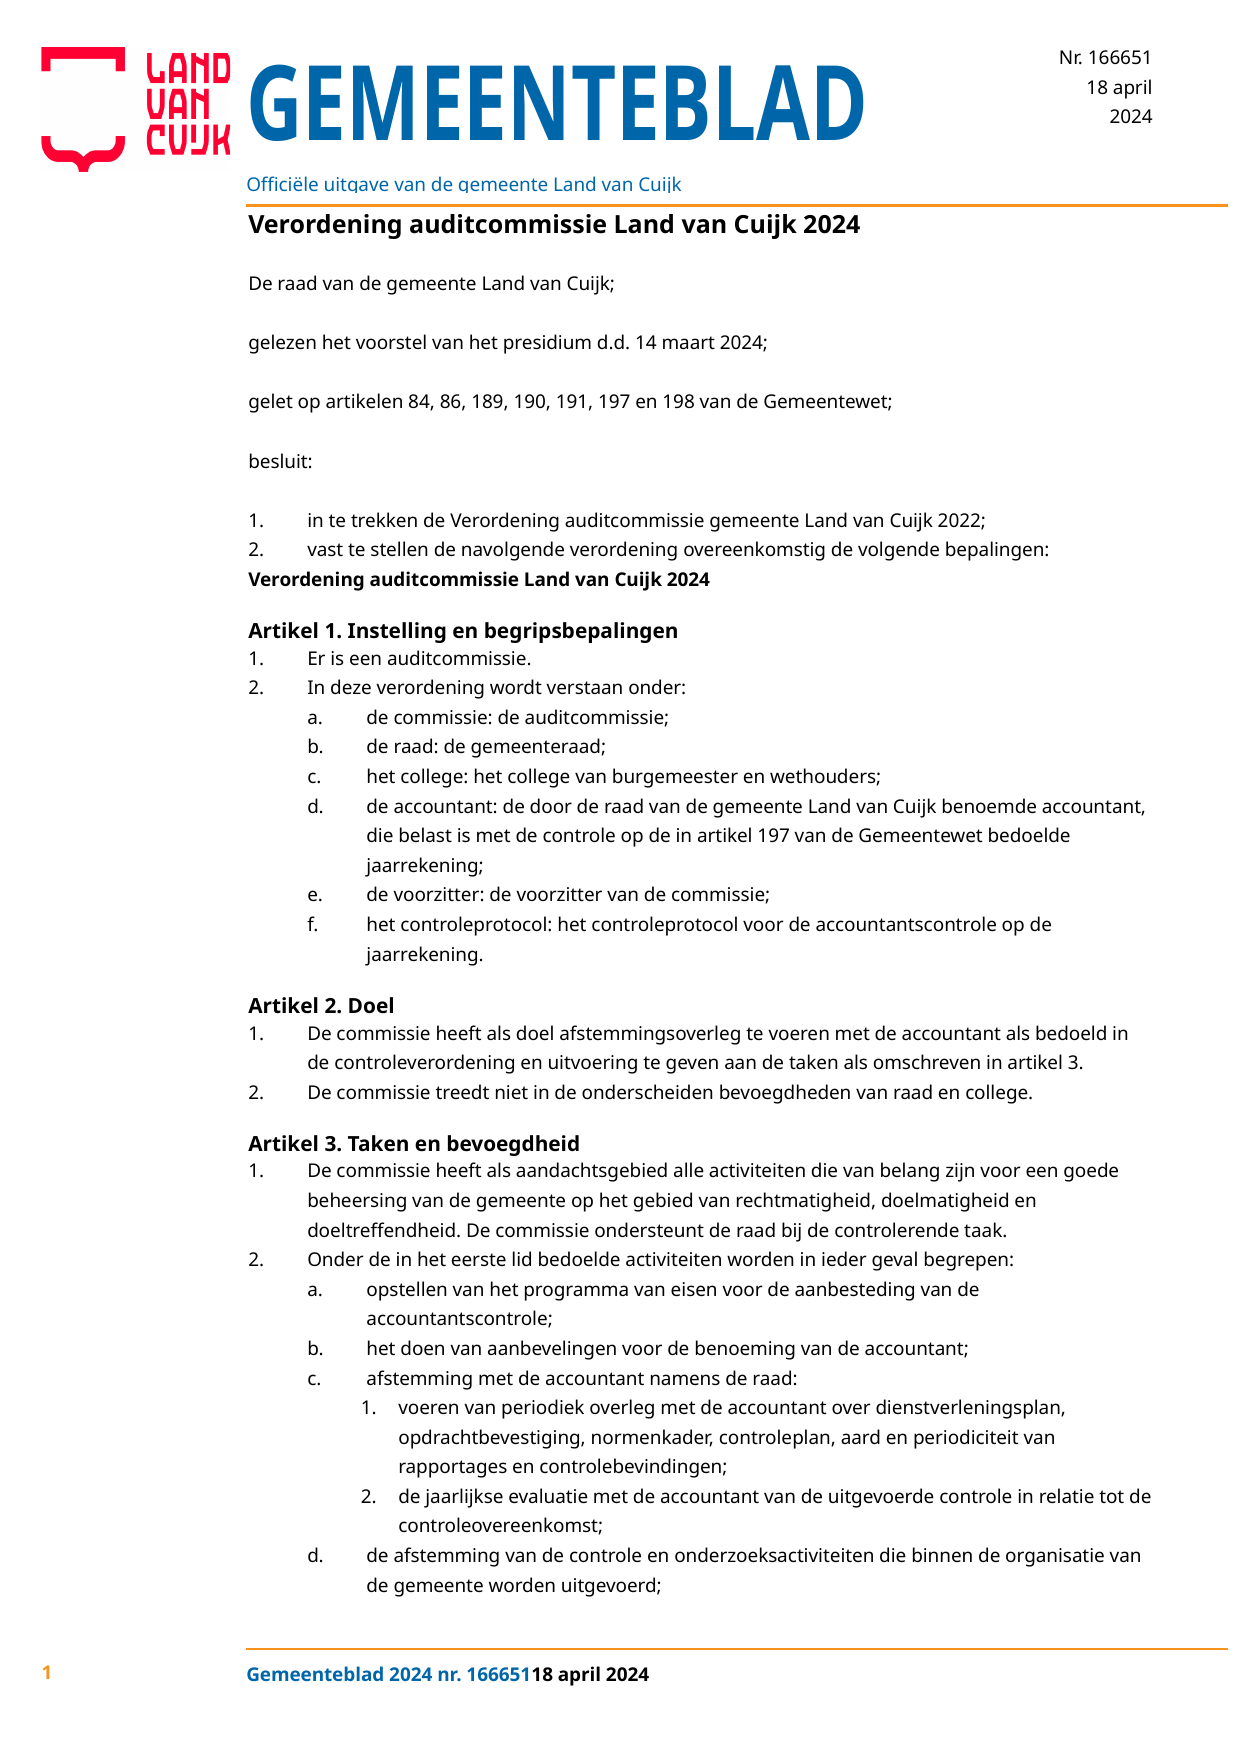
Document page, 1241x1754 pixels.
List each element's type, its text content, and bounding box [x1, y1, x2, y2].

list vast te stellen de navolgende verordening overeenkomstig de volgende bepalingen: [248, 537, 1152, 562]
list De commissie heeft als aandachtsgebied alle activiteiten die van belang zijn voor een goede beheersing van de gemeente op het gebied van rechtmatigheid, doelmatigheid en doeltreffendheid. De commissie ondersteunt de raad bij de controlerende taak. [248, 1158, 1152, 1243]
list voeren van periodiek overleg met de accountant over dienstverleningsplan, opdrachtbevestiging, normenkader, controleplan, aard en periodiciteit van rapportages en controlebevindingen; [361, 1394, 1152, 1479]
list De commissie treedt niet in de onderscheiden bevoegdheden van raad en college. [248, 1079, 1152, 1104]
list de afstemming van de controle en onderzoeksactiviteiten die binnen de organisatie van de gemeente worden uitgevoerd; [307, 1542, 1152, 1598]
list de raad: de gemeenteraad; [307, 734, 1152, 759]
text Artikel 3. Taken en bevoegdheid [248, 1129, 1152, 1158]
list afstemming met de accountant namens de raad: [307, 1365, 1152, 1391]
list het controleprotocol: het controleprotocol voor de accountantscontrole op de jaarrekening. [307, 911, 1152, 967]
text Verordening auditcommissie Land van Cuijk 2024 [248, 207, 1152, 241]
text besluit: [248, 448, 1152, 473]
list het doen van aanbevelingen voor de benoeming van de accountant; [307, 1335, 1152, 1361]
list de accountant: de door de raad van de gemeente Land van Cuijk benoemde accountant, die belast is met de controle op de in artikel 197 van de Gemeentewet bedoelde jaarrekening; [307, 793, 1152, 878]
list Er is een auditcommissie. [248, 645, 1152, 671]
text gelezen het voorstel van het presidium d.d. 14 maart 2024; [248, 329, 1152, 355]
text De raad van de gemeente Land van Cuijk; [248, 270, 1152, 296]
list de voorzitter: de voorzitter van de commissie; [307, 882, 1152, 907]
list de commissie: de auditcommissie; [307, 704, 1152, 730]
picture [41, 47, 231, 172]
text gelet op artikelen 84, 86, 189, 190, 191, 197 en 198 van de Gemeentewet; [248, 389, 1152, 414]
list In deze verordening wordt verstaan onder: [248, 674, 1152, 700]
list De commissie heeft als doel afstemmingsoverleg te voeren met de accountant als bedoeld in de controleverordening en uitvoering te geven aan de taken als omschreven in artikel 3. [248, 1020, 1152, 1075]
list de jaarlijkse evaluatie met de accountant van de uitgevoerde controle in relatie tot de controleovereenkomst; [361, 1483, 1152, 1538]
list Onder de in het eerste lid bedoelde activiteiten worden in ieder geval begrepen: [248, 1246, 1152, 1272]
text Verordening auditcommissie Land van Cuijk 2024 [248, 566, 1152, 592]
list opstellen van het programma van eisen voor de aanbesteding van de accountantscontrole; [307, 1276, 1152, 1331]
list in te trekken de Verordening auditcommissie gemeente Land van Cuijk 2022; [248, 507, 1152, 533]
text Artikel 1. Instelling en begripsbepalingen [248, 617, 1152, 645]
text Artikel 2. Doel [248, 991, 1152, 1020]
list het college: het college van burgemeester en wethouders; [307, 763, 1152, 789]
